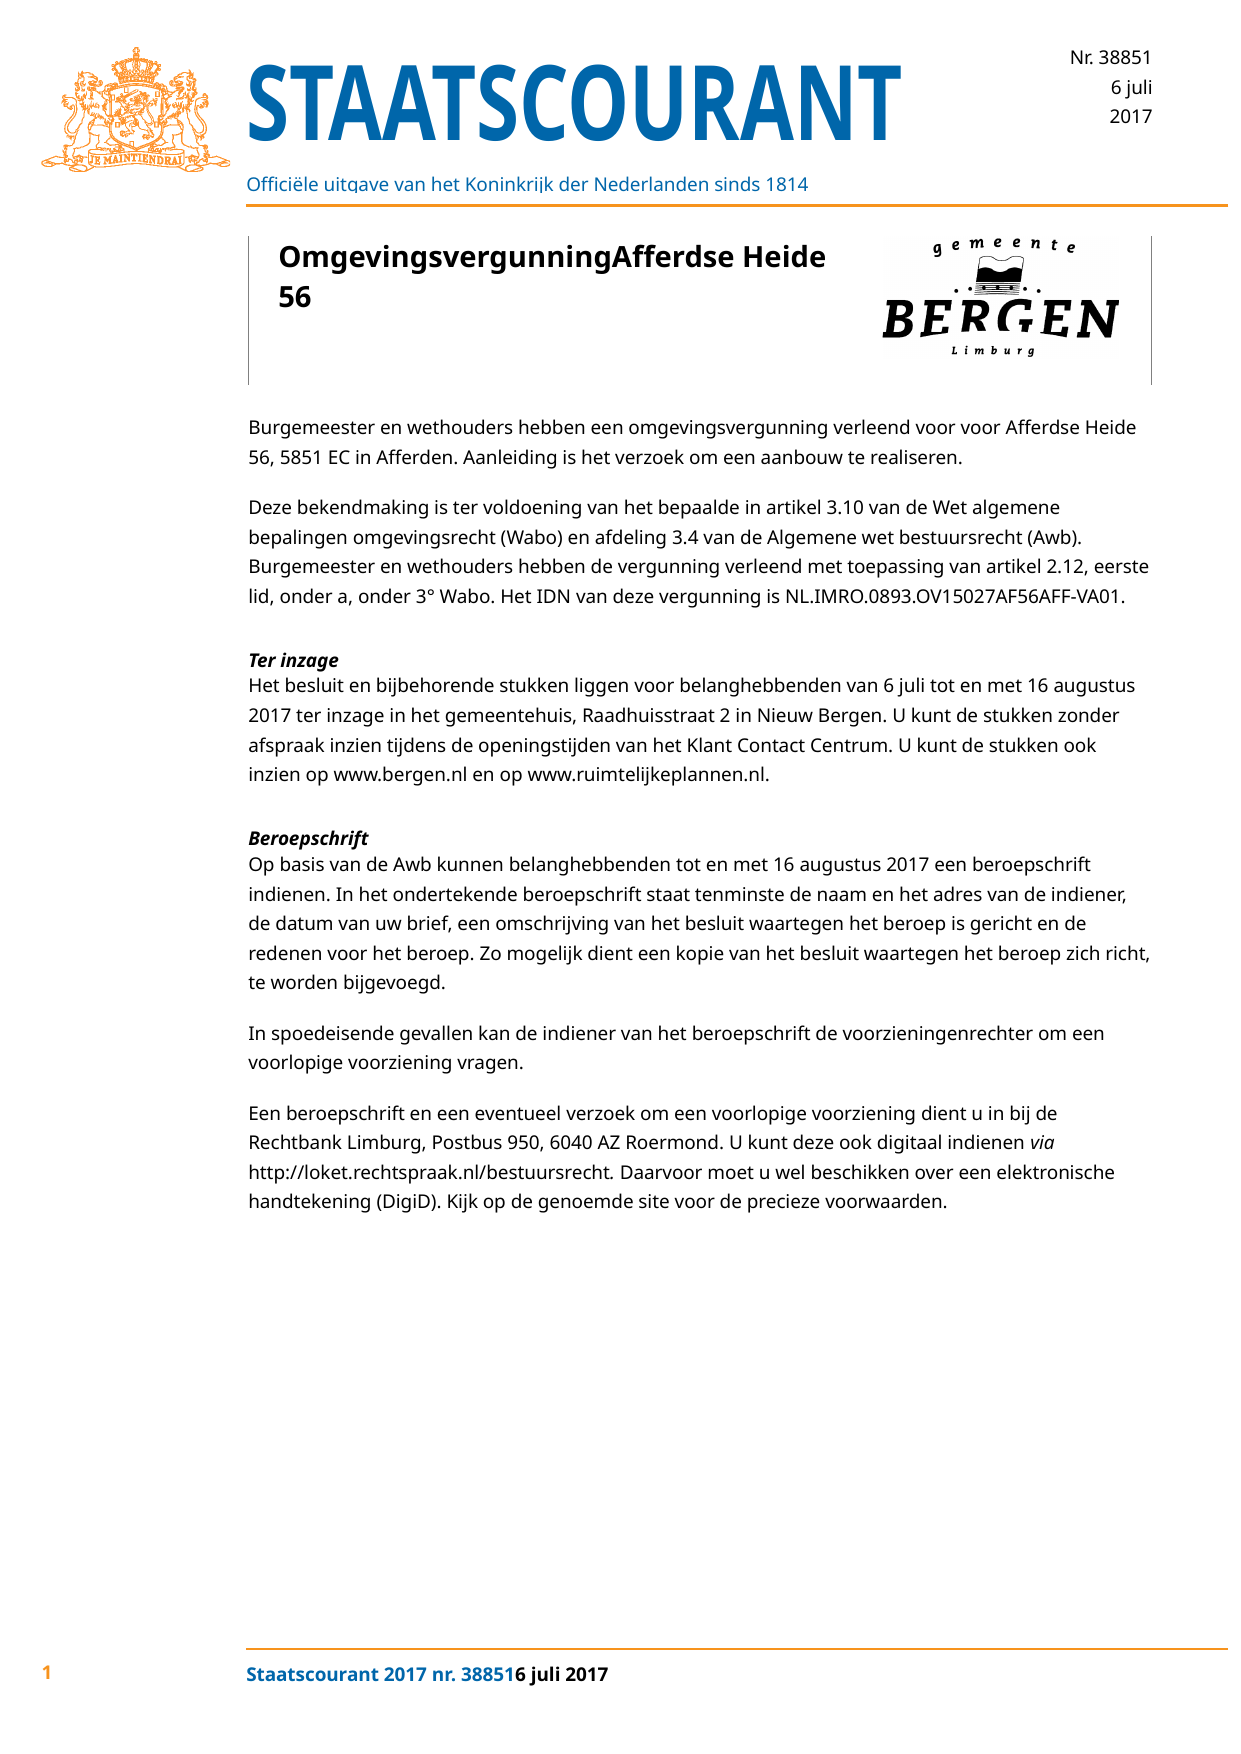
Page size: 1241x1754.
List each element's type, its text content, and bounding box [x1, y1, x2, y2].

text Ter inzage [248, 647, 1152, 673]
text Deze bekendmaking is ter voldoening van het bepaalde in artikel 3.10 van de Wet algemene bepalingen omgevingsrecht (Wabo) en afdeling 3.4 van de Algemene wet bestuursrecht (Awb). Burgemeester en wethouders hebben de vergunning verleend met toepassing van artikel 2.12, eerste lid, onder a, onder 3° Wabo. Het IDN van deze vergunning is NL.IMRO.0893.OV15027AF56AFF-VA01. [248, 494, 1152, 609]
text Burgemeester en wethouders hebben een omgevingsvergunning verleend voor voor Afferdse Heide 56, 5851 EC in Afferden. Aanleiding is het verzoek om een aanbouw te realiseren. [248, 414, 1152, 469]
table_header [850, 236, 1151, 385]
picture [882, 236, 1119, 359]
table_header OmgevingsvergunningAfferdse Heide 56 [249, 236, 850, 385]
text Beroepschrift [248, 825, 1152, 851]
text Op basis van de Awb kunnen belanghebbenden tot en met 16 augustus 2017 een beroepschrift indienen. In het ondertekende beroepschrift staat tenminste de naam en het adres van de indiener, de datum van uw brief, een omschrijving van het besluit waartegen het beroep is gericht en de redenen voor het beroep. Zo mogelijk dient een kopie van het besluit waartegen het beroep zich richt, te worden bijgevoegd. [248, 851, 1152, 995]
picture [41, 47, 231, 172]
text In spoedeisende gevallen kan de indiener van het beroepschrift de voorzieningenrechter om een voorlopige voorziening vragen. [248, 1020, 1152, 1075]
text Het besluit en bijbehorende stukken liggen voor belanghebbenden van 6 juli tot en met 16 augustus 2017 ter inzage in het gemeentehuis, Raadhuisstraat 2 in Nieuw Bergen. U kunt de stukken zonder afspraak inzien tijdens de openingstijden van het Klant Contact Centrum. U kunt de stukken ook inzien op www.bergen.nl en op www.ruimtelijkeplannen.nl. [248, 673, 1152, 787]
text Een beroepschrift en een eventueel verzoek om een voorlopige voorziening dient u in bij de Rechtbank Limburg, Postbus 950, 6040 AZ Roermond. U kunt deze ook digitaal indienen via http://loket.rechtspraak.nl/bestuursrecht. Daarvoor moet u wel beschikken over een elektronische handtekening (DigiD). Kijk op de genoemde site voor de precieze voorwaarden. [248, 1100, 1152, 1214]
